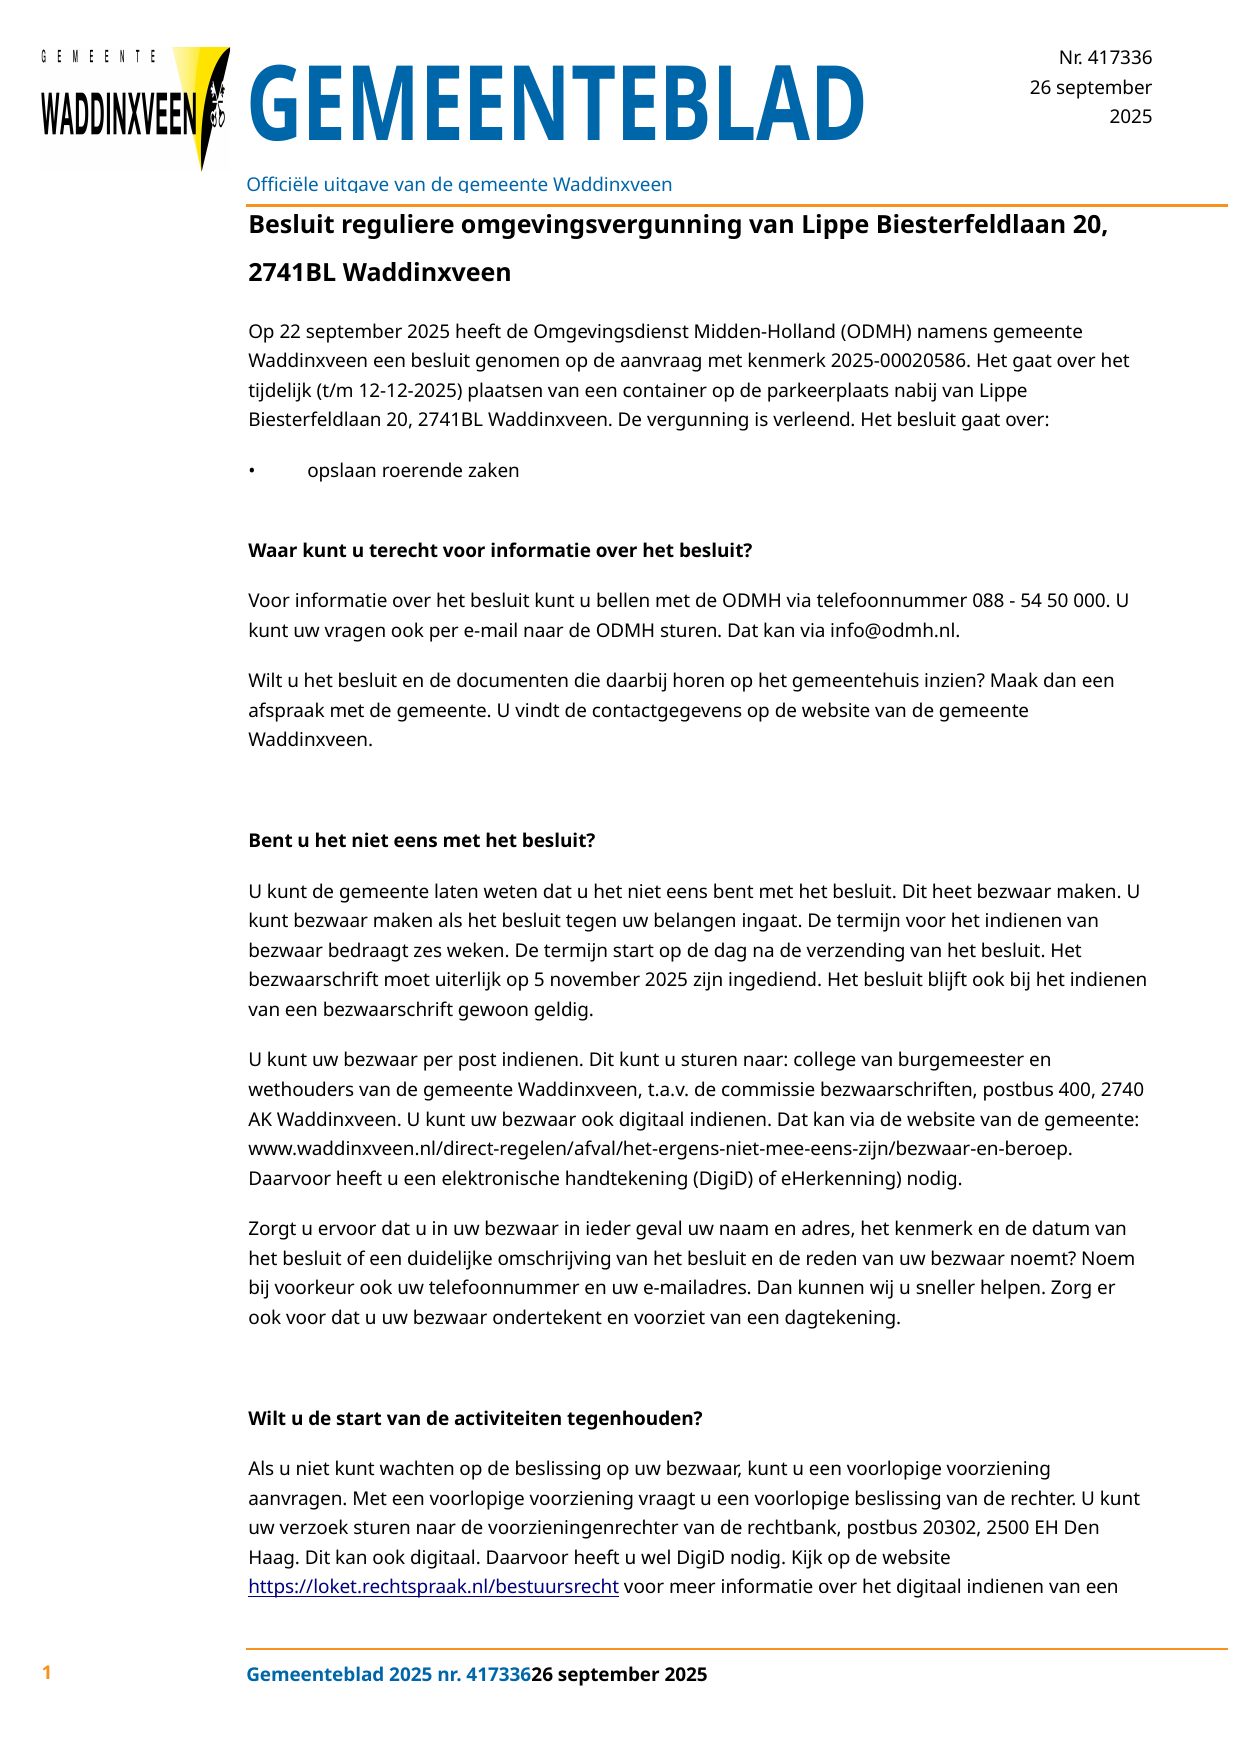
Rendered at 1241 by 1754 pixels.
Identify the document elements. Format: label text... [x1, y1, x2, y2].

text Waar kunt u terecht voor informatie over het besluit? [248, 537, 1152, 563]
text Op 22 september 2025 heeft de Omgevingsdienst Midden-Holland (ODMH) namens gemeente Waddinxveen een besluit genomen op de aanvraag met kenmerk 2025-00020586. Het gaat over het tijdelijk (t/m 12-12-2025) plaatsen van een container op de parkeerplaats nabij van Lippe Biesterfeldlaan 20, 2741BL Waddinxveen. De vergunning is verleend. Het besluit gaat over: [248, 318, 1152, 432]
text Als u niet kunt wachten op de beslissing op uw bezwaar, kunt u een voorlopige voorziening aanvragen. Met een voorlopige voorziening vraagt u een voorlopige beslissing van de rechter. U kunt uw verzoek sturen naar de voorzieningenrechter van de rechtbank, postbus 20302, 2500 EH Den Haag. Dit kan ook digitaal. Daarvoor heeft u wel DigiD nodig. Kijk op de website https://loket.rechtspraak.nl/bestuursrecht voor meer informatie over het digitaal indienen van een [248, 1455, 1152, 1599]
list opslaan roerende zaken [248, 457, 1152, 483]
text U kunt uw bezwaar per post indienen. Dit kunt u sturen naar: college van burgemeester en wethouders van de gemeente Waddinxveen, t.a.v. de commissie bezwaarschriften, postbus 400, 2740 AK Waddinxveen. U kunt uw bezwaar ook digitaal indienen. Dat kan via de website van de gemeente: www.waddinxveen.nl/direct-regelen/afval/het-ergens-niet-mee-eens-zijn/bezwaar-en-beroep. Daarvoor heeft u een elektronische handtekening (DigiD) of eHerkenning) nodig. [248, 1047, 1152, 1191]
text Besluit reguliere omgevingsvergunning van Lippe Biesterfeldlaan 20, 2741BL Waddinxveen [248, 207, 1152, 288]
picture [41, 47, 231, 172]
text Wilt u het besluit en de documenten die daarbij horen op het gemeentehuis inzien? Maak dan een afspraak met de gemeente. U vindt de contactgegevens op de website van de gemeente Waddinxveen. [248, 667, 1152, 752]
text U kunt de gemeente laten weten dat u het niet eens bent met het besluit. Dit heet bezwaar maken. U kunt bezwaar maken als het besluit tegen uw belangen ingaat. De termijn voor het indienen van bezwaar bedraagt zes weken. De termijn start op de dag na de verzending van het besluit. Het bezwaarschrift moet uiterlijk op 5 november 2025 zijn ingediend. Het besluit blijft ook bij het indienen van een bezwaarschrift gewoon geldig. [248, 878, 1152, 1022]
text Zorgt u ervoor dat u in uw bezwaar in ieder geval uw naam en adres, het kenmerk en de datum van het besluit of een duidelijke omschrijving van het besluit en de reden van uw bezwaar noemt? Noem bij voorkeur ook uw telefoonnummer en uw e-mailadres. Dan kunnen wij u sneller helpen. Zorg er ook voor dat u uw bezwaar ondertekent en voorziet van een dagtekening. [248, 1215, 1152, 1330]
text Wilt u de start van de activiteiten tegenhouden? [248, 1405, 1152, 1431]
text Voor informatie over het besluit kunt u bellen met de ODMH via telefoonnummer 088 - 54 50 000. U kunt uw vragen ook per e-mail naar de ODMH sturen. Dat kan via info@odmh.nl. [248, 587, 1152, 643]
text Bent u het niet eens met het besluit? [248, 827, 1152, 853]
